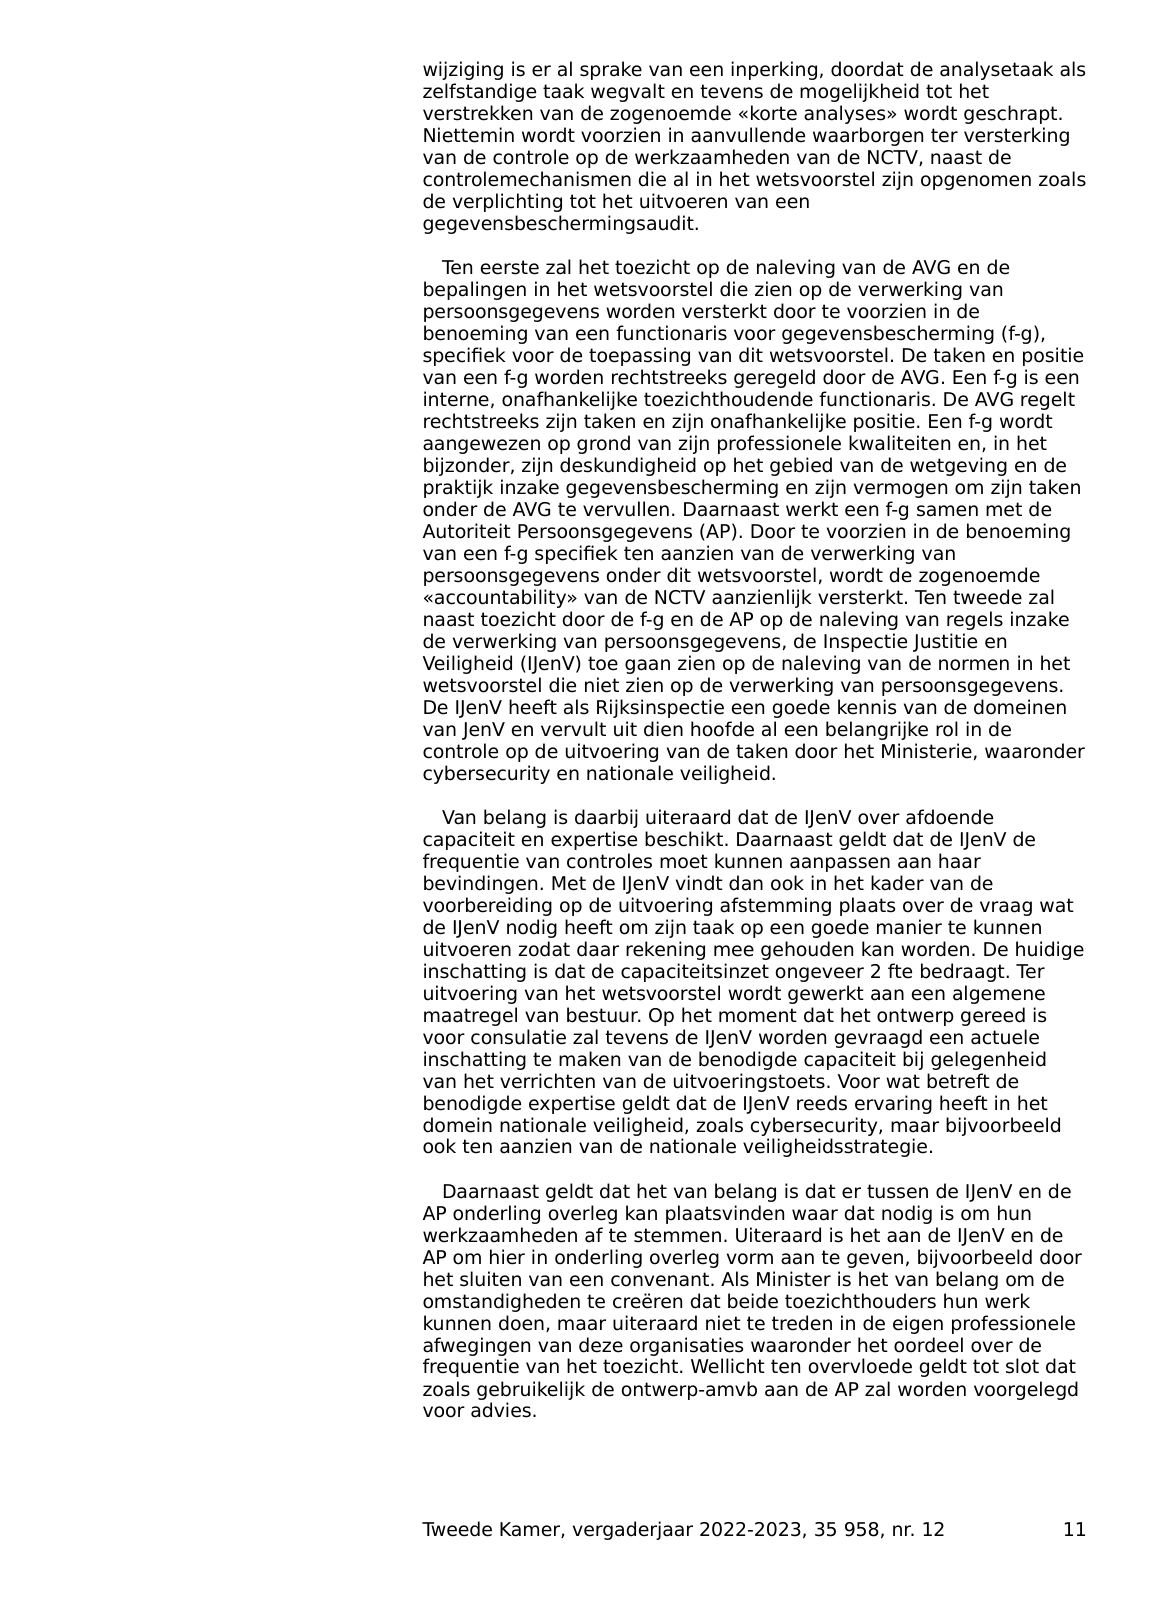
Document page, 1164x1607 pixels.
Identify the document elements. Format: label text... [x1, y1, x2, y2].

text wijziging is er al sprake van een inperking, doordat de analysetaak als zelfstandige taak wegvalt en tevens de mogelijkheid tot het verstrekken van de zogenoemde «korte analyses» wordt geschrapt. Niettemin wordt voorzien in aanvullende waarborgen ter versterking van de controle op de werkzaamheden van de NCTV, naast de controlemechanismen die al in het wetsvoorstel zijn opgenomen zoals de verplichting tot het uitvoeren van een gegevensbeschermingsaudit. [422, 59, 1087, 235]
text Van belang is daarbij uiteraard dat de IJenV over afdoende capaciteit en expertise beschikt. Daarnaast geldt dat de IJenV de frequentie van controles moet kunnen aanpassen aan haar bevindingen. Met de IJenV vindt dan ook in het kader van de voorbereiding op de uitvoering afstemming plaats over de vraag wat de IJenV nodig heeft om zijn taak op een goede manier te kunnen uitvoeren zodat daar rekening mee gehouden kan worden. De huidige inschatting is dat de capaciteitsinzet ongeveer 2 fte bedraagt. Ter uitvoering van het wetsvoorstel wordt gewerkt aan een algemene maatregel van bestuur. Op het moment dat het ontwerp gereed is voor consulatie zal tevens de IJenV worden gevraagd een actuele inschatting te maken van de benodigde capaciteit bij gelegenheid van het verrichten van de uitvoeringstoets. Voor wat betreft de benodigde expertise geldt dat de IJenV reeds ervaring heeft in het domein nationale veiligheid, zoals cybersecurity, maar bijvoorbeeld ook ten aanzien van de nationale veiligheidsstrategie. [422, 807, 1087, 1158]
text Ten eerste zal het toezicht op de naleving van de AVG en de bepalingen in het wetsvoorstel die zien op de verwerking van persoonsgegevens worden versterkt door te voorzien in de benoeming van een functionaris voor gegevensbescherming (f-g), specifiek voor de toepassing van dit wetsvoorstel. De taken en positie van een f-g worden rechtstreeks geregeld door de AVG. Een f-g is een interne, onafhankelijke toezichthoudende functionaris. De AVG regelt rechtstreeks zijn taken en zijn onafhankelijke positie. Een f-g wordt aangewezen op grond van zijn professionele kwaliteiten en, in het bijzonder, zijn deskundigheid op het gebied van de wetgeving en de praktijk inzake gegevensbescherming en zijn vermogen om zijn taken onder de AVG te vervullen. Daarnaast werkt een f-g samen met de Autoriteit Persoonsgegevens (AP). Door te voorzien in de benoeming van een f-g specifiek ten aanzien van de verwerking van persoonsgegevens onder dit wetsvoorstel, wordt de zogenoemde «accountability» van de NCTV aanzienlijk versterkt. Ten tweede zal naast toezicht door de f-g en de AP op de naleving van regels inzake de verwerking van persoonsgegevens, de Inspectie Justitie en Veiligheid (IJenV) toe gaan zien op de naleving van de normen in het wetsvoorstel die niet zien op de verwerking van persoonsgegevens. De IJenV heeft als Rijksinspectie een goede kennis van de domeinen van JenV en vervult uit dien hoofde al een belangrijke rol in de controle op de uitvoering van de taken door het Ministerie, waaronder cybersecurity en nationale veiligheid. [422, 257, 1087, 784]
text Daarnaast geldt dat het van belang is dat er tussen de IJenV en de AP onderling overleg kan plaatsvinden waar dat nodig is om hun werkzaamheden af te stemmen. Uiteraard is het aan de IJenV en de AP om hier in onderling overleg vorm aan te geven, bijvoorbeeld door het sluiten van een convenant. Als Minister is het van belang om de omstandigheden te creëren dat beide toezichthouders hun werk kunnen doen, maar uiteraard niet te treden in de eigen professionele afwegingen van deze organisaties waaronder het oordeel over de frequentie van het toezicht. Wellicht ten overvloede geldt tot slot dat zoals gebruikelijk de ontwerp-amvb aan de AP zal worden voorgelegd voor advies. [422, 1181, 1087, 1422]
